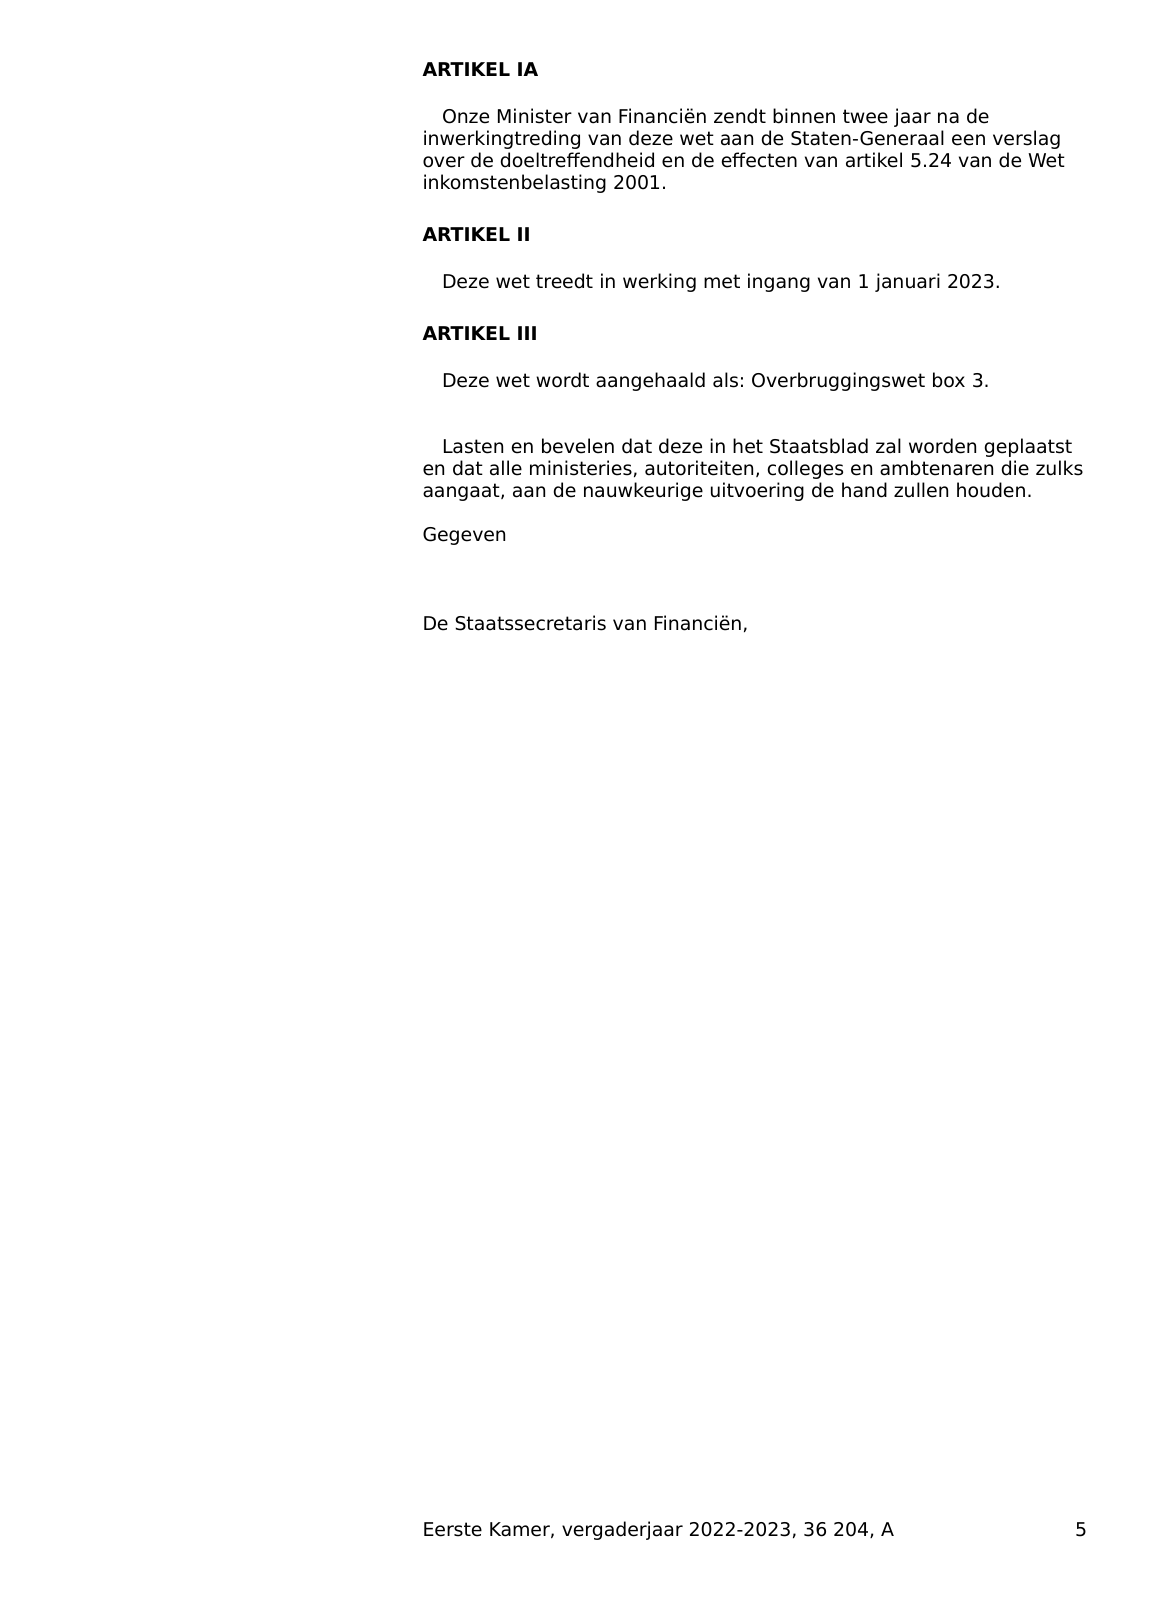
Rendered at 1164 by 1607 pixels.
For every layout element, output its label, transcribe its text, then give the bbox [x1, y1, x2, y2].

text Lasten en bevelen dat deze in het Staatsblad zal worden geplaatst en dat alle ministeries, autoriteiten, colleges en ambtenaren die zulks aangaat, aan de nauwkeurige uitvoering de hand zullen houden. [422, 436, 1087, 502]
text Gegeven [422, 524, 1087, 546]
subtitle ARTIKEL IA [422, 59, 1087, 81]
text Deze wet wordt aangehaald als: Overbruggingswet box 3. [422, 370, 1087, 392]
subtitle ARTIKEL III [422, 323, 1087, 345]
text De Staatssecretaris van Financiën, [422, 613, 1087, 635]
text Deze wet treedt in werking met ingang van 1 januari 2023. [422, 271, 1087, 293]
text Onze Minister van Financiën zendt binnen twee jaar na de inwerkingtreding van deze wet aan de Staten-Generaal een verslag over de doeltreffendheid en de effecten van artikel 5.24 van de Wet inkomstenbelasting 2001. [422, 106, 1087, 194]
subtitle ARTIKEL II [422, 224, 1087, 246]
